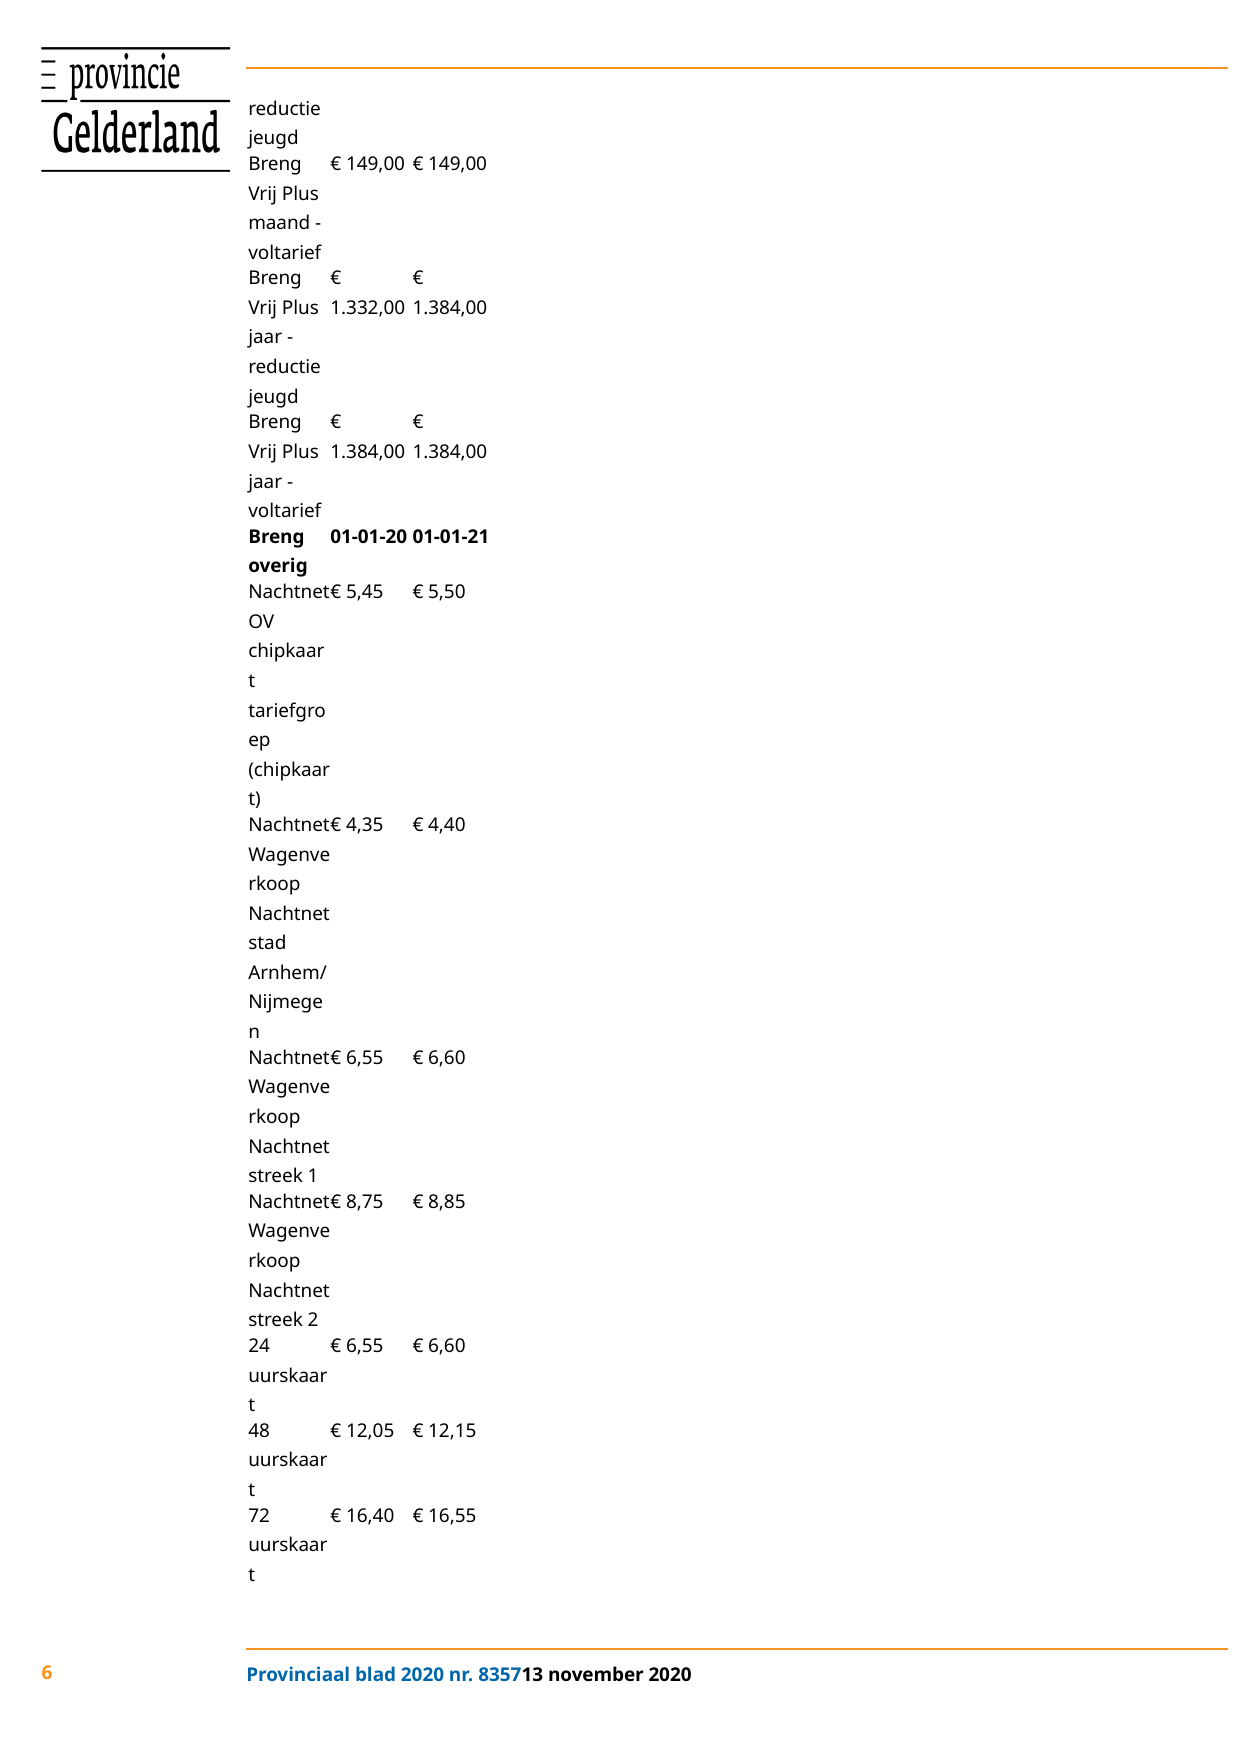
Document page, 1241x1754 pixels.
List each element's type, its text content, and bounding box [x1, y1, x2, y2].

table_cell [987, 265, 1069, 409]
table_cell [905, 1188, 987, 1332]
table_cell [577, 1044, 659, 1188]
table_cell [823, 1188, 905, 1332]
table_cell [987, 1188, 1069, 1332]
table_cell Nachtnet OV chipkaart tariefgroep (chipkaart) [248, 579, 330, 811]
table_cell [659, 1502, 741, 1587]
table_cell [741, 1044, 823, 1188]
table_cell [577, 811, 659, 1044]
table_cell Breng Vrij Plus maand - voltarief [248, 150, 330, 264]
table_cell [577, 1417, 659, 1502]
table_cell [987, 579, 1069, 811]
table_cell [659, 1044, 741, 1188]
table_cell [741, 1502, 823, 1587]
table_cell [1069, 265, 1152, 409]
table_cell [1069, 811, 1152, 1044]
table_cell € 6,55 [330, 1044, 412, 1188]
table_cell [905, 95, 987, 150]
table_cell [987, 1332, 1069, 1417]
table_cell [905, 811, 987, 1044]
table_cell € 4,35 [330, 811, 412, 1044]
table_cell [494, 1417, 577, 1502]
table_cell [494, 1502, 577, 1587]
table_cell € 1.332,00 [330, 265, 412, 409]
table_cell [823, 579, 905, 811]
table_cell € 6,60 [412, 1044, 494, 1188]
table_cell € 6,55 [330, 1332, 412, 1417]
table_cell [1069, 150, 1152, 264]
table_cell Breng Vrij Plus jaar - reductie jeugd [248, 265, 330, 409]
table_cell € 5,45 [330, 579, 412, 811]
table_cell [659, 265, 741, 409]
table_cell [659, 1332, 741, 1417]
table_cell [905, 1502, 987, 1587]
table_cell € 1.384,00 [330, 409, 412, 523]
table_cell Nachtnet Wagenverkoop Nachtnet stad Arnhem/Nijmegen [248, 811, 330, 1044]
table_cell € 16,40 [330, 1502, 412, 1587]
table_cell € 149,00 [330, 150, 412, 264]
table_cell [494, 811, 577, 1044]
table_cell € 1.384,00 [412, 409, 494, 523]
table_cell [659, 811, 741, 1044]
table_cell [494, 409, 577, 523]
table_cell [823, 95, 905, 150]
table_cell [1069, 1188, 1152, 1332]
table_cell [823, 1044, 905, 1188]
table_cell [494, 523, 577, 578]
table_cell Nachtnet Wagenverkoop Nachtnet streek 1 [248, 1044, 330, 1188]
table_cell [987, 1502, 1069, 1587]
table_cell [905, 150, 987, 264]
table_cell € 6,60 [412, 1332, 494, 1417]
table_cell [659, 1417, 741, 1502]
table_cell [494, 579, 577, 811]
table_cell [987, 150, 1069, 264]
table_cell € 4,40 [412, 811, 494, 1044]
table_cell Nachtnet Wagenverkoop Nachtnet streek 2 [248, 1188, 330, 1332]
table_cell [741, 523, 823, 578]
table_cell [905, 409, 987, 523]
table_cell [494, 150, 577, 264]
table_cell 72 uurskaart [248, 1502, 330, 1587]
table_cell [1069, 95, 1152, 150]
table_cell [1069, 1417, 1152, 1502]
table_cell [494, 1332, 577, 1417]
table_cell [823, 409, 905, 523]
table_cell [987, 523, 1069, 578]
table_cell [494, 95, 577, 150]
table_cell [1069, 523, 1152, 578]
table_cell [741, 95, 823, 150]
table_cell [987, 1417, 1069, 1502]
table_cell [823, 811, 905, 1044]
table_cell € 8,75 [330, 1188, 412, 1332]
table_cell [577, 1188, 659, 1332]
table_cell [905, 265, 987, 409]
table_cell € 1.384,00 [412, 265, 494, 409]
table_cell [1069, 1044, 1152, 1188]
table_cell [659, 409, 741, 523]
table_cell [823, 1502, 905, 1587]
table_cell [741, 1417, 823, 1502]
table_cell Breng overig [248, 523, 330, 578]
table_cell [494, 265, 577, 409]
table_cell - reductie jeugd [248, 95, 330, 150]
table_cell € 16,55 [412, 1502, 494, 1587]
table_cell [577, 523, 659, 578]
table_cell [823, 150, 905, 264]
table_cell [577, 265, 659, 409]
table_cell [659, 150, 741, 264]
table_cell [577, 579, 659, 811]
table_cell [741, 579, 823, 811]
table_cell [330, 95, 412, 150]
table_cell 01-01-21 [412, 523, 494, 578]
table_cell [412, 95, 494, 150]
table_cell [1069, 1502, 1152, 1587]
table_cell [905, 1417, 987, 1502]
table_cell [905, 523, 987, 578]
table_cell [905, 1044, 987, 1188]
table_cell [659, 1188, 741, 1332]
picture [41, 47, 231, 172]
table_cell [577, 1502, 659, 1587]
table_cell [659, 95, 741, 150]
table_cell [1069, 579, 1152, 811]
table_cell [823, 1332, 905, 1417]
table_cell € 5,50 [412, 579, 494, 811]
table_cell [577, 1332, 659, 1417]
table_cell € 12,05 [330, 1417, 412, 1502]
table_cell [659, 579, 741, 811]
table_cell [823, 1417, 905, 1502]
table_cell [987, 95, 1069, 150]
table_cell 48 uurskaart [248, 1417, 330, 1502]
table_cell 01-01-20 [330, 523, 412, 578]
table_cell [741, 150, 823, 264]
table_cell [987, 409, 1069, 523]
table_cell € 12,15 [412, 1417, 494, 1502]
table_cell [577, 95, 659, 150]
table_cell [905, 1332, 987, 1417]
table_cell [494, 1044, 577, 1188]
table_cell [987, 1044, 1069, 1188]
table_cell [659, 523, 741, 578]
table_cell [1069, 1332, 1152, 1417]
table_cell [1069, 409, 1152, 523]
table_cell [741, 1188, 823, 1332]
table_cell [741, 811, 823, 1044]
table_cell [987, 811, 1069, 1044]
table_cell 24 uurskaart [248, 1332, 330, 1417]
table_cell [905, 579, 987, 811]
table_cell [577, 150, 659, 264]
table_cell € 8,85 [412, 1188, 494, 1332]
table_cell € 149,00 [412, 150, 494, 264]
table_cell [741, 409, 823, 523]
table_cell [741, 1332, 823, 1417]
table_cell Breng Vrij Plus jaar - voltarief [248, 409, 330, 523]
table_cell [823, 523, 905, 578]
table_cell [494, 1188, 577, 1332]
table_cell [741, 265, 823, 409]
table_cell [823, 265, 905, 409]
table_cell [577, 409, 659, 523]
